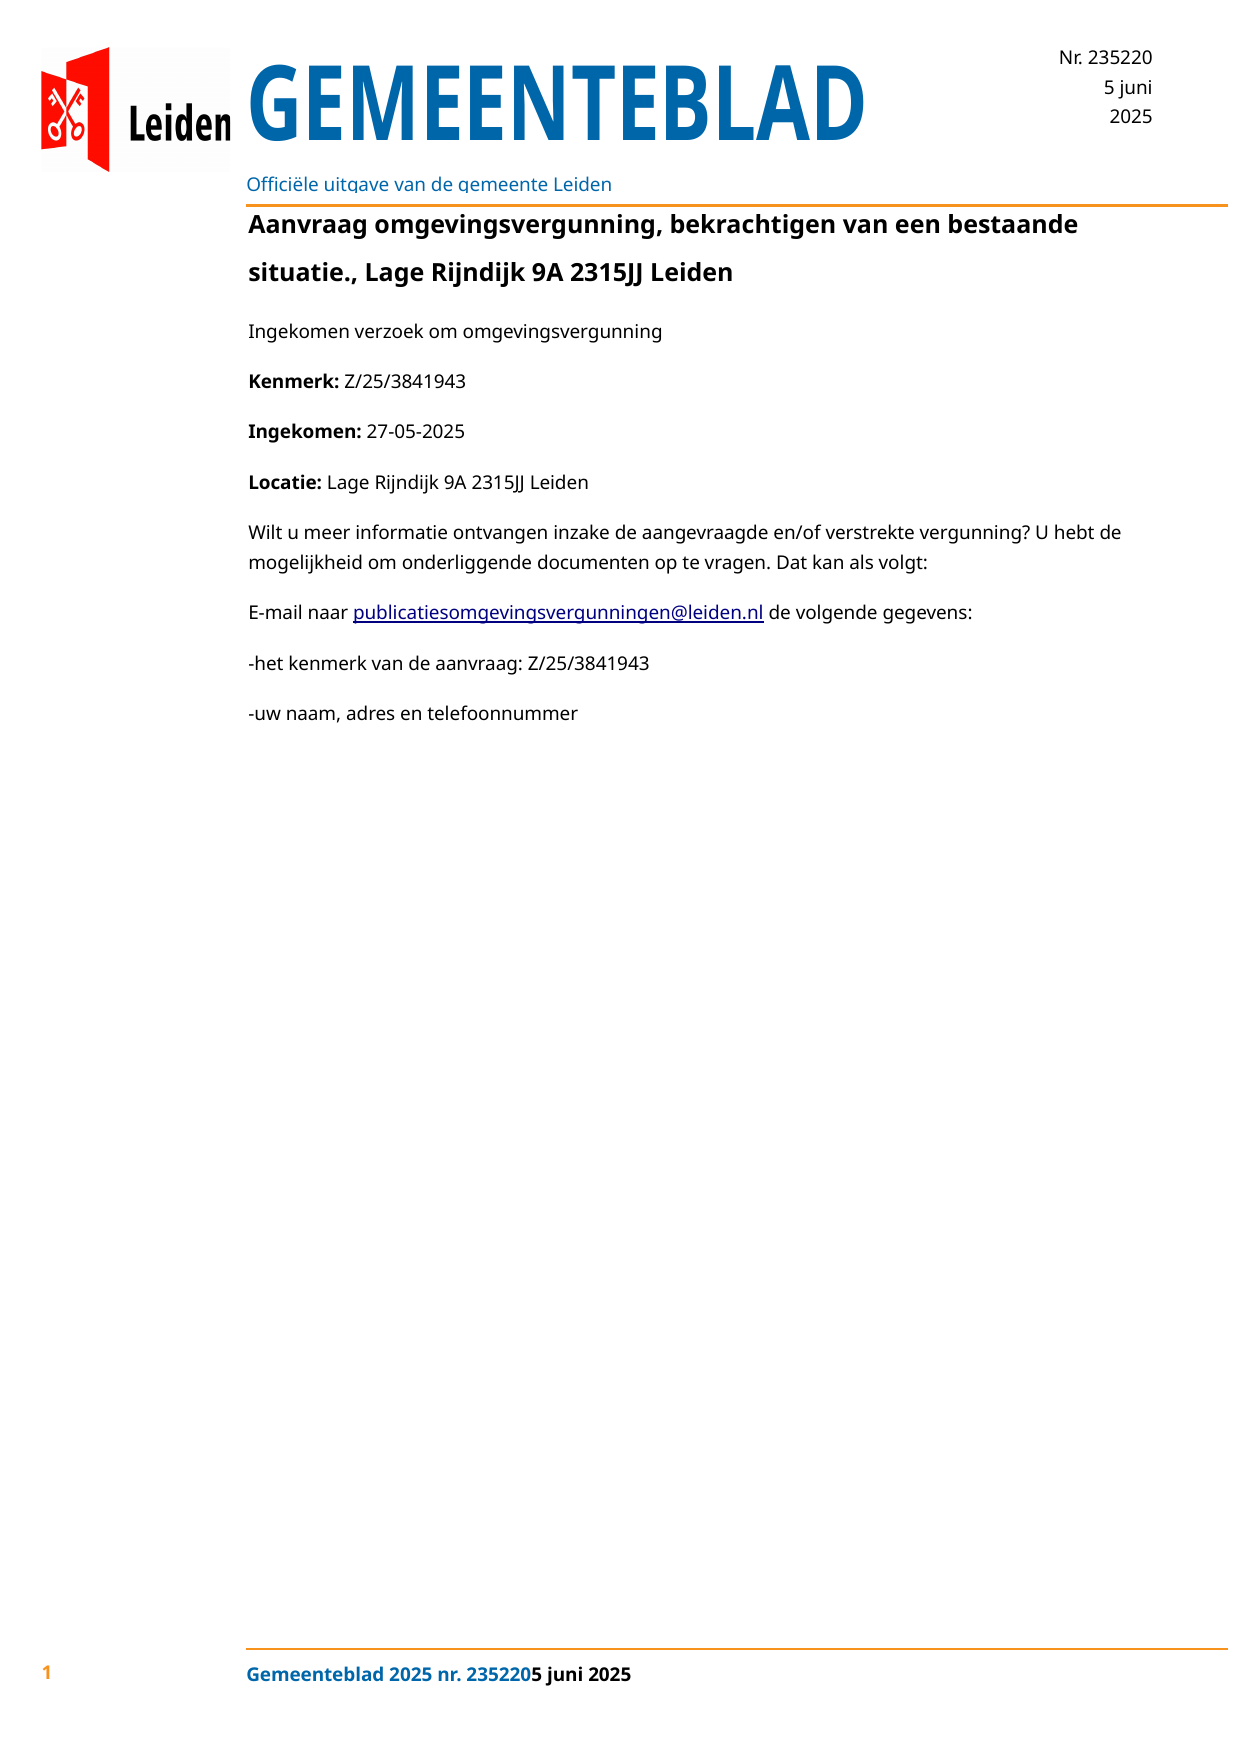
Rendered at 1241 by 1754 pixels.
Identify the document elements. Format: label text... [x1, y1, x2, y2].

text Locatie: Lage Rijndijk 9A 2315JJ Leiden [248, 469, 1152, 495]
text Aanvraag omgevingsvergunning, bekrachtigen van een bestaande situatie., Lage Rijndijk 9A 2315JJ Leiden [248, 207, 1152, 288]
text Wilt u meer informatie ontvangen inzake de aangevraagde en/of verstrekte vergunning? U hebt de mogelijkheid om onderliggende documenten op te vragen. Dat kan als volgt: [248, 519, 1152, 575]
text E-mail naar publicatiesomgevingsvergunningen@leiden.nl de volgende gegevens: [248, 599, 1152, 625]
picture [41, 47, 231, 172]
text -het kenmerk van de aanvraag: Z/25/3841943 [248, 650, 1152, 676]
text Ingekomen verzoek om omgevingsvergunning [248, 318, 1152, 344]
text Kenmerk: Z/25/3841943 [248, 368, 1152, 394]
text Ingekomen: 27-05-2025 [248, 419, 1152, 444]
text -uw naam, adres en telefoonnummer [248, 700, 1152, 726]
